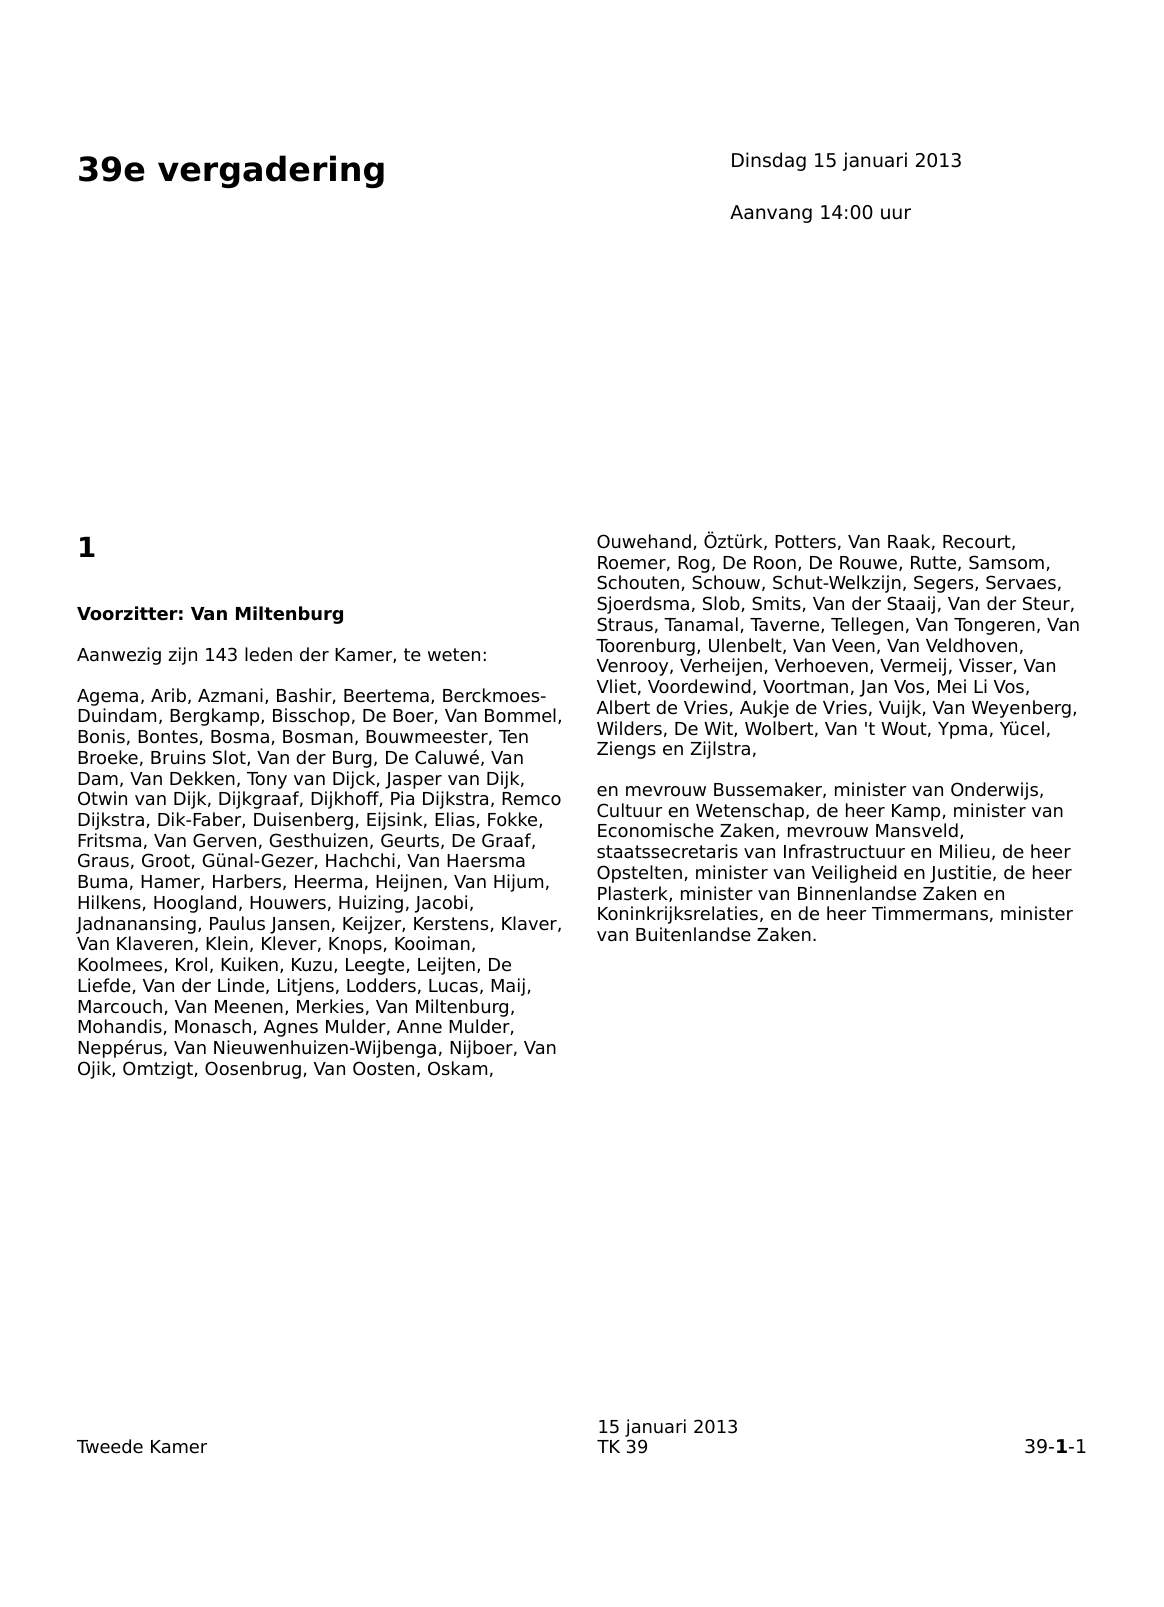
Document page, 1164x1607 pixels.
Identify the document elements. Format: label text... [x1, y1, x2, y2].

text Agema, Arib, Azmani, Bashir, Beertema, Berckmoes-Duindam, Bergkamp, Bisschop, De Boer, Van Bommel, Bonis, Bontes, Bosma, Bosman, Bouwmeester, Ten Broeke, Bruins Slot, Van der Burg, De Caluwé, Van Dam, Van Dekken, Tony van Dijck, Jasper van Dijk, Otwin van Dijk, Dijkgraaf, Dijkhoff, Pia Dijkstra, Remco Dijkstra, Dik-Faber, Duisenberg, Eijsink, Elias, Fokke, Fritsma, Van Gerven, Gesthuizen, Geurts, De Graaf, Graus, Groot, Günal-Gezer, Hachchi, Van Haersma Buma, Hamer, Harbers, Heerma, Heijnen, Van Hijum, Hilkens, Hoogland, Houwers, Huizing, Jacobi, Jadnanansing, Paulus Jansen, Keijzer, Kerstens, Klaver, Van Klaveren, Klein, Klever, Knops, Kooiman, Koolmees, Krol, Kuiken, Kuzu, Leegte, Leijten, De Liefde, Van der Linde, Litjens, Lodders, Lucas, Maij, Marcouch, Van Meenen, Merkies, Van Miltenburg, Mohandis, Monasch, Agnes Mulder, Anne Mulder, Neppérus, Van Nieuwenhuizen-Wijbenga, Nijboer, Van Ojik, Omtzigt, Oosenbrug, Van Oosten, Oskam, [77, 686, 567, 1079]
table_cell Aanvang 14:00 uur [730, 202, 1087, 254]
text Ouwehand, Öztürk, Potters, Van Raak, Recourt, Roemer, Rog, De Roon, De Rouwe, Rutte, Samsom, Schouten, Schouw, Schut-Welkzijn, Segers, Servaes, Sjoerdsma, Slob, Smits, Van der Staaij, Van der Steur, Straus, Tanamal, Taverne, Tellegen, Van Tongeren, Van Toorenburg, Ulenbelt, Van Veen, Van Veldhoven, Venrooy, Verheijen, Verhoeven, Vermeij, Visser, Van Vliet, Voordewind, Voortman, Jan Vos, Mei Li Vos, Albert de Vries, Aukje de Vries, Vuijk, Van Weyenberg, Wilders, De Wit, Wolbert, Van 't Wout, Ypma, Yücel, Ziengs en Zijlstra, [596, 532, 1087, 760]
title 1 [77, 532, 567, 564]
text en mevrouw Bussemaker, minister van Onderwijs, Cultuur en Wetenschap, de heer Kamp, minister van Economische Zaken, mevrouw Mansveld, staatssecretaris van Infrastructuur en Milieu, de heer Opstelten, minister van Veiligheid en Justitie, de heer Plasterk, minister van Binnenlandse Zaken en Koninkrijksrelaties, en de heer Timmermans, minister van Buitenlandse Zaken. [596, 780, 1087, 946]
text Voorzitter: Van Miltenburg [77, 604, 567, 625]
table_header 39e vergadering [77, 150, 730, 254]
text Aanwezig zijn 143 leden der Kamer, te weten: [77, 645, 567, 666]
table_header Dinsdag 15 januari 2013 [730, 150, 1087, 202]
